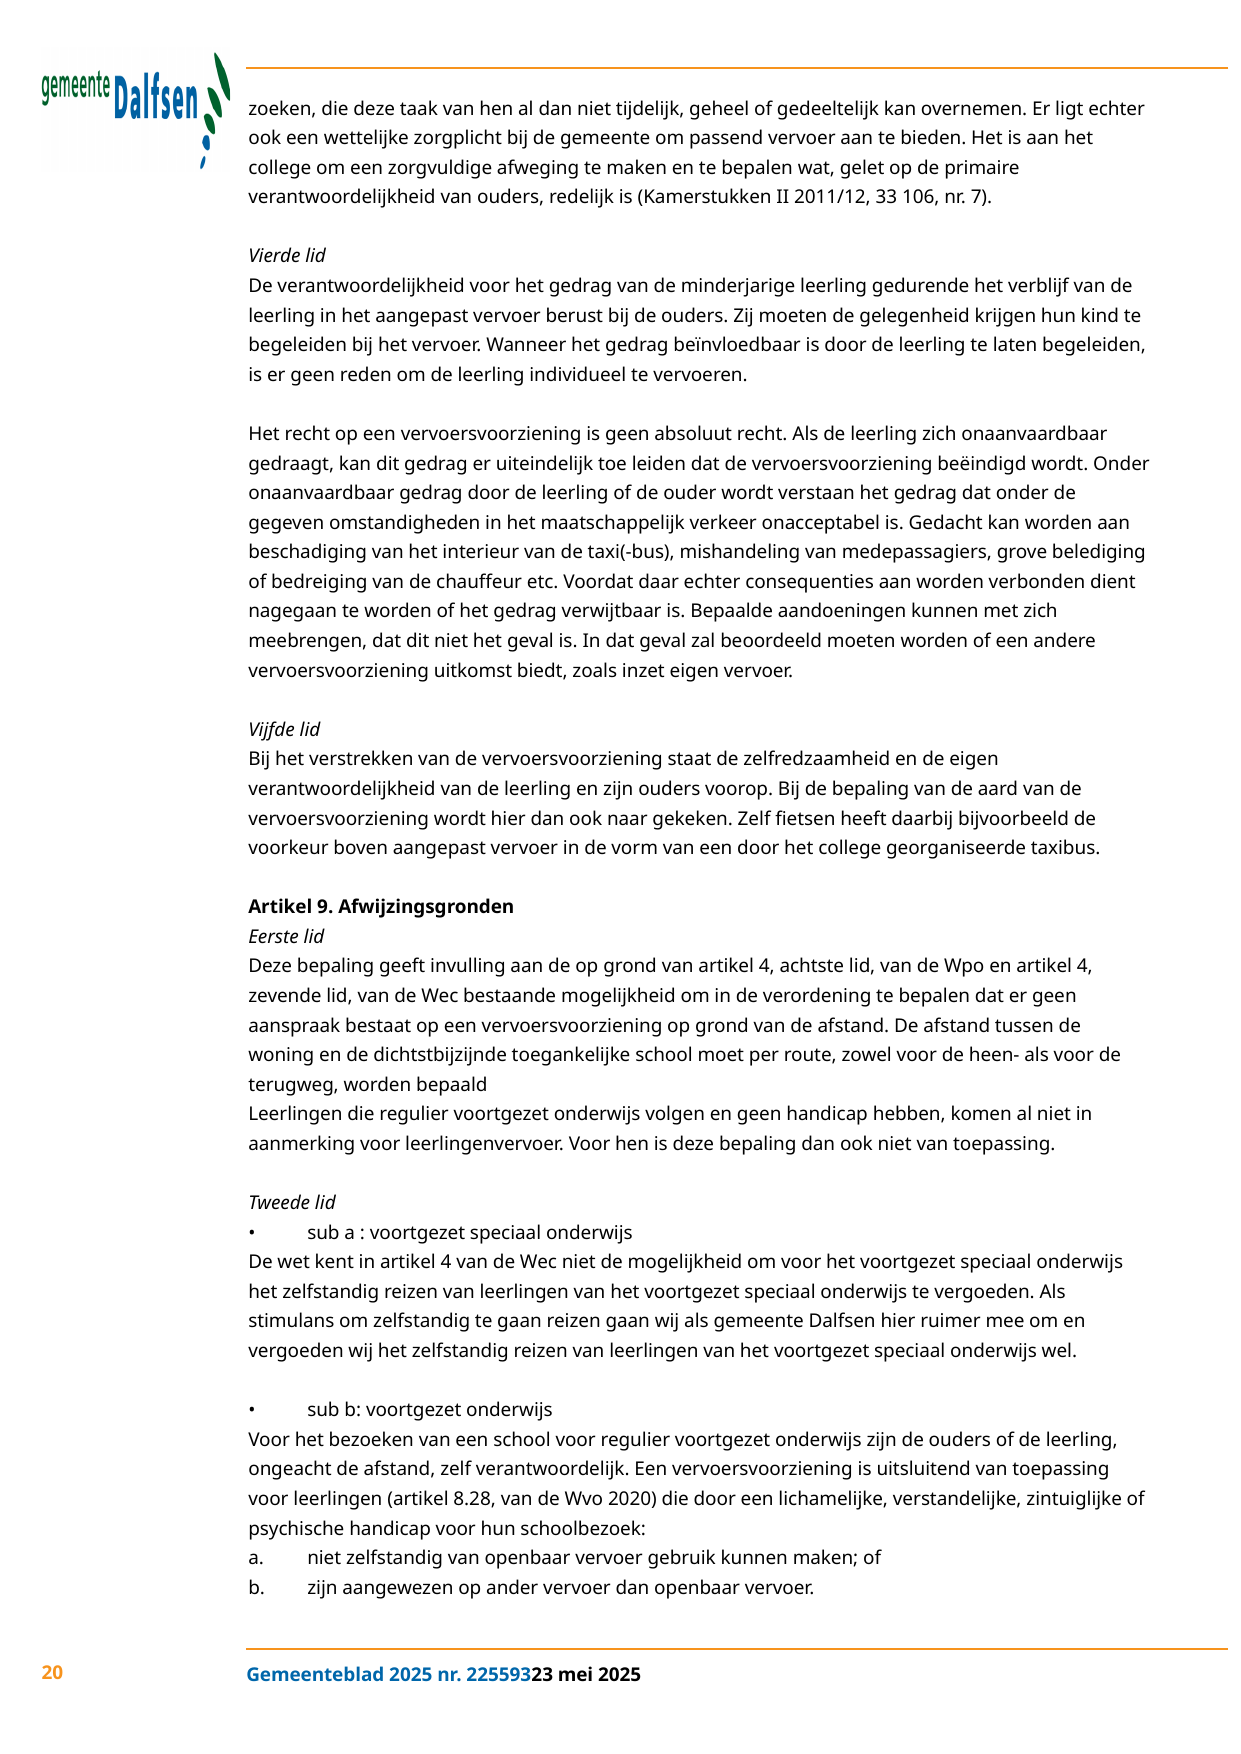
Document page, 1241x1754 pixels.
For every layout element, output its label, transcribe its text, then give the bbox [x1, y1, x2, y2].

text zoeken, die deze taak van hen al dan niet tijdelijk, geheel of gedeeltelijk kan overnemen. Er ligt echter ook een wettelijke zorgplicht bij de gemeente om passend vervoer aan te bieden. Het is aan het college om een zorgvuldige afweging te maken en te bepalen wat, gelet op de primaire verantwoordelijkheid van ouders, redelijk is (Kamerstukken II 2011/12, 33 106, nr. 7). [248, 95, 1152, 209]
text Het recht op een vervoersvoorziening is geen absoluut recht. Als de leerling zich onaanvaardbaar gedraagt, kan dit gedrag er uiteindelijk toe leiden dat de vervoersvoorziening beëindigd wordt. Onder onaanvaardbaar gedrag door de leerling of de ouder wordt verstaan het gedrag dat onder de gegeven omstandigheden in het maatschappelijk verkeer onacceptabel is. Gedacht kan worden aan beschadiging van het interieur van de taxi(-bus), mishandeling van medepassagiers, grove belediging of bedreiging van de chauffeur etc. Voordat daar echter consequenties aan worden verbonden dient nagegaan te worden of het gedrag verwijtbaar is. Bepaalde aandoeningen kunnen met zich meebrengen, dat dit niet het geval is. In dat geval zal beoordeeld moeten worden of een andere vervoersvoorziening uitkomst biedt, zoals inzet eigen vervoer. [248, 420, 1152, 683]
text Tweede lid [248, 1189, 1152, 1215]
text Voor het bezoeken van een school voor regulier voortgezet onderwijs zijn de ouders of de leerling, ongeacht de afstand, zelf verantwoordelijk. Een vervoersvoorziening is uitsluitend van toepassing voor leerlingen (artikel 8.28, van de Wvo 2020) die door een lichamelijke, verstandelijke, zintuiglijke of psychische handicap voor hun schoolbezoek: [248, 1426, 1152, 1541]
text Vierde lid [248, 243, 1152, 268]
text Bij het verstrekken van de vervoersvoorziening staat de zelfredzaamheid en de eigen verantwoordelijkheid van de leerling en zijn ouders voorop. Bij de bepaling van de aard van de vervoersvoorziening wordt hier dan ook naar gekeken. Zelf fietsen heeft daarbij bijvoorbeeld de voorkeur boven aangepast vervoer in de vorm van een door het college georganiseerde taxibus. [248, 746, 1152, 860]
text Artikel 9. Afwijzingsgronden [248, 893, 1152, 919]
text Leerlingen die regulier voortgezet onderwijs volgen en geen handicap hebben, komen al niet in aanmerking voor leerlingenvervoer. Voor hen is deze bepaling dan ook niet van toepassing. [248, 1101, 1152, 1156]
list niet zelfstandig van openbaar vervoer gebruik kunnen maken; of [248, 1544, 1152, 1570]
text Eerste lid [248, 923, 1152, 949]
text De wet kent in artikel 4 van de Wec niet de mogelijkheid om voor het voortgezet speciaal onderwijs het zelfstandig reizen van leerlingen van het voortgezet speciaal onderwijs te vergoeden. Als stimulans om zelfstandig te gaan reizen gaan wij als gemeente Dalfsen hier ruimer mee om en vergoeden wij het zelfstandig reizen van leerlingen van het voortgezet speciaal onderwijs wel. [248, 1248, 1152, 1363]
list sub a : voortgezet speciaal onderwijs [248, 1219, 1152, 1245]
text Vijfde lid [248, 716, 1152, 742]
picture [41, 47, 231, 172]
list sub b: voortgezet onderwijs [248, 1396, 1152, 1422]
text Deze bepaling geeft invulling aan de op grond van artikel 4, achtste lid, van de Wpo en artikel 4, zevende lid, van de Wec bestaande mogelijkheid om in de verordening te bepalen dat er geen aanspraak bestaat op een vervoersvoorziening op grond van de afstand. De afstand tussen de woning en de dichtstbijzijnde toegankelijke school moet per route, zowel voor de heen- als voor de terugweg, worden bepaald [248, 953, 1152, 1097]
text De verantwoordelijkheid voor het gedrag van de minderjarige leerling gedurende het verblijf van de leerling in het aangepast vervoer berust bij de ouders. Zij moeten de gelegenheid krijgen hun kind te begeleiden bij het vervoer. Wanneer het gedrag beïnvloedbaar is door de leerling te laten begeleiden, is er geen reden om de leerling individueel te vervoeren. [248, 272, 1152, 387]
list zijn aangewezen op ander vervoer dan openbaar vervoer. [248, 1574, 1152, 1600]
